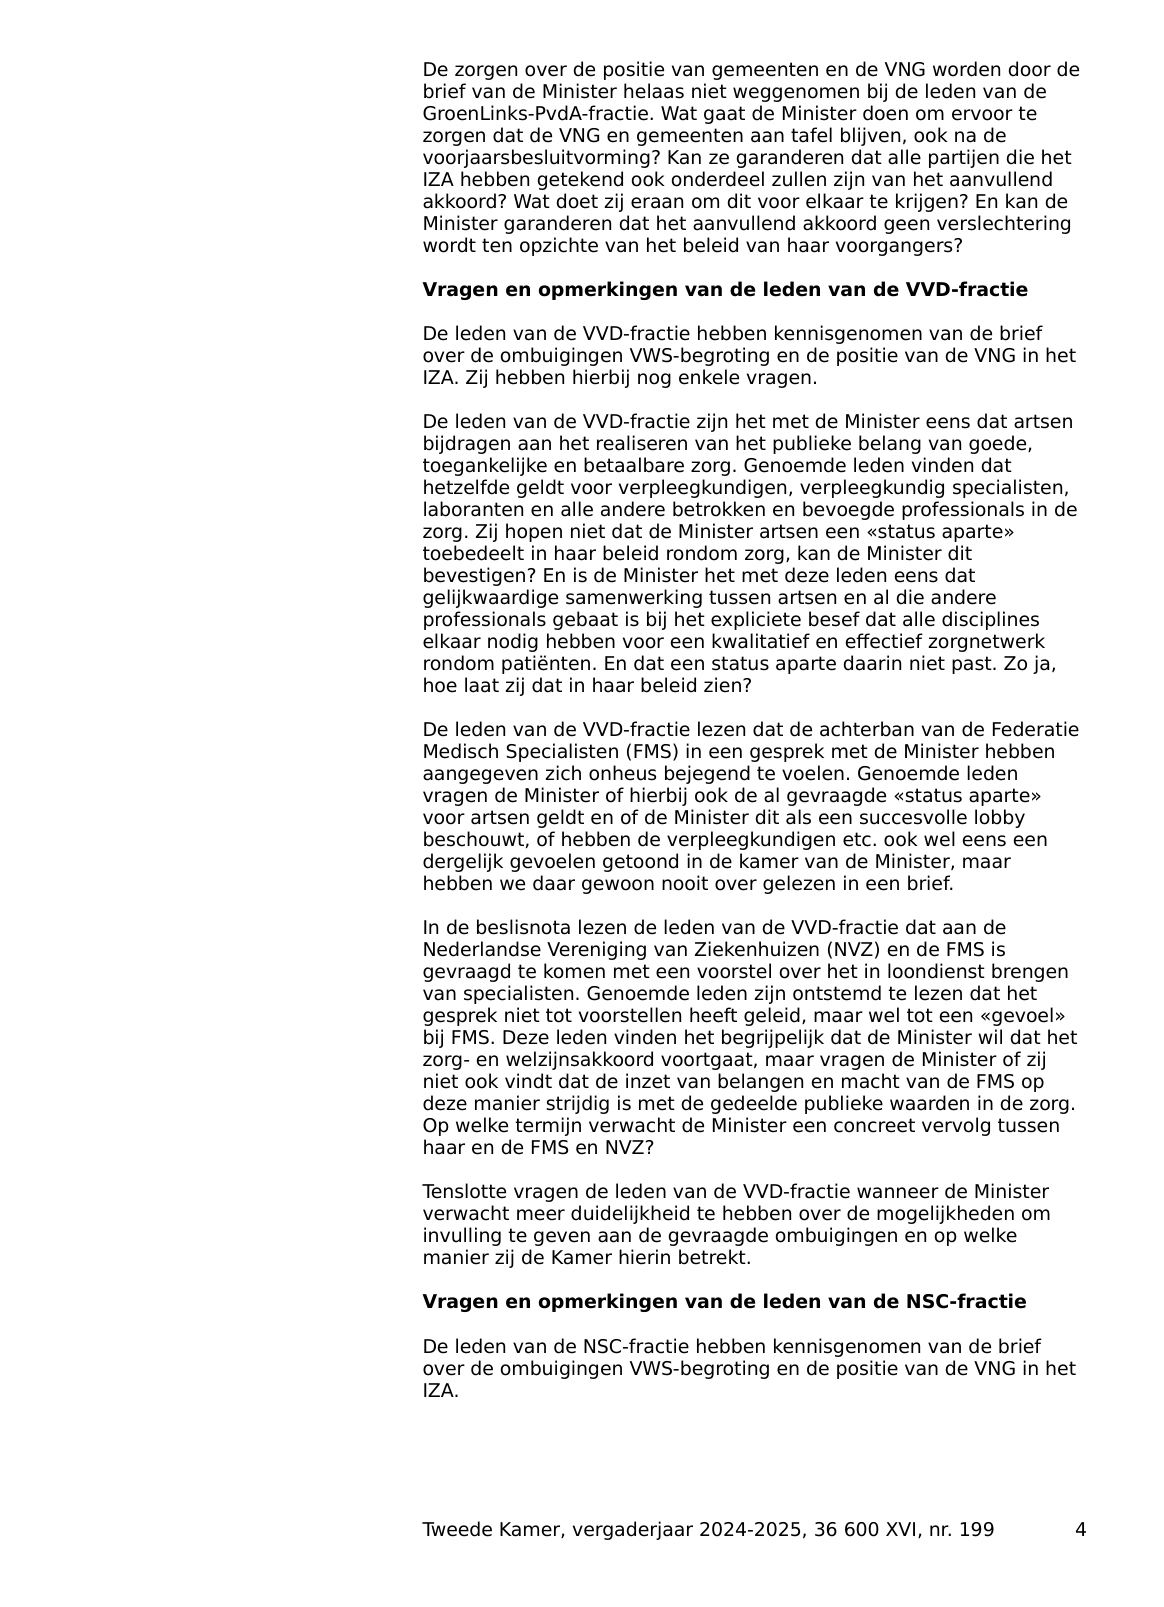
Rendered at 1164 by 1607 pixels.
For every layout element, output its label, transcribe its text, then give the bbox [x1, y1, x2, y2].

text De leden van de VVD-fractie lezen dat de achterban van de Federatie Medisch Specialisten (FMS) in een gesprek met de Minister hebben aangegeven zich onheus bejegend te voelen. Genoemde leden vragen de Minister of hierbij ook de al gevraagde «status aparte» voor artsen geldt en of de Minister dit als een succesvolle lobby beschouwt, of hebben de verpleegkundigen etc. ook wel eens een dergelijk gevoelen getoond in de kamer van de Minister, maar hebben we daar gewoon nooit over gelezen in een brief. [422, 719, 1087, 895]
text In de beslisnota lezen de leden van de VVD-fractie dat aan de Nederlandse Vereniging van Ziekenhuizen (NVZ) en de FMS is gevraagd te komen met een voorstel over het in loondienst brengen van specialisten. Genoemde leden zijn ontstemd te lezen dat het gesprek niet tot voorstellen heeft geleid, maar wel tot een «gevoel» bij FMS. Deze leden vinden het begrijpelijk dat de Minister wil dat het zorg- en welzijnsakkoord voortgaat, maar vragen de Minister of zij niet ook vindt dat de inzet van belangen en macht van de FMS op deze manier strijdig is met de gedeelde publieke waarden in de zorg. Op welke termijn verwacht de Minister een concreet vervolg tussen haar en de FMS en NVZ? [422, 917, 1087, 1159]
text De leden van de VVD-fractie hebben kennisgenomen van de brief over de ombuigingen VWS-begroting en de positie van de VNG in het IZA. Zij hebben hierbij nog enkele vragen. [422, 323, 1087, 389]
text De zorgen over de positie van gemeenten en de VNG worden door de brief van de Minister helaas niet weggenomen bij de leden van de GroenLinks-PvdA-fractie. Wat gaat de Minister doen om ervoor te zorgen dat de VNG en gemeenten aan tafel blijven, ook na de voorjaarsbesluitvorming? Kan ze garanderen dat alle partijen die het IZA hebben getekend ook onderdeel zullen zijn van het aanvullend akkoord? Wat doet zij eraan om dit voor elkaar te krijgen? En kan de Minister garanderen dat het aanvullend akkoord geen verslechtering wordt ten opzichte van het beleid van haar voorgangers? [422, 59, 1087, 257]
subtitle Vragen en opmerkingen van de leden van de VVD-fractie [422, 279, 1087, 301]
subtitle Vragen en opmerkingen van de leden van de NSC-fractie [422, 1291, 1087, 1313]
text Tenslotte vragen de leden van de VVD-fractie wanneer de Minister verwacht meer duidelijkheid te hebben over de mogelijkheden om invulling te geven aan de gevraagde ombuigingen en op welke manier zij de Kamer hierin betrekt. [422, 1181, 1087, 1269]
text De leden van de VVD-fractie zijn het met de Minister eens dat artsen bijdragen aan het realiseren van het publieke belang van goede, toegankelijke en betaalbare zorg. Genoemde leden vinden dat hetzelfde geldt voor verpleegkundigen, verpleegkundig specialisten, laboranten en alle andere betrokken en bevoegde professionals in de zorg. Zij hopen niet dat de Minister artsen een «status aparte» toebedeelt in haar beleid rondom zorg, kan de Minister dit bevestigen? En is de Minister het met deze leden eens dat gelijkwaardige samenwerking tussen artsen en al die andere professionals gebaat is bij het expliciete besef dat alle disciplines elkaar nodig hebben voor een kwalitatief en effectief zorgnetwerk rondom patiënten. En dat een status aparte daarin niet past. Zo ja, hoe laat zij dat in haar beleid zien? [422, 411, 1087, 697]
text De leden van de NSC-fractie hebben kennisgenomen van de brief over de ombuigingen VWS-begroting en de positie van de VNG in het IZA. [422, 1336, 1087, 1401]
